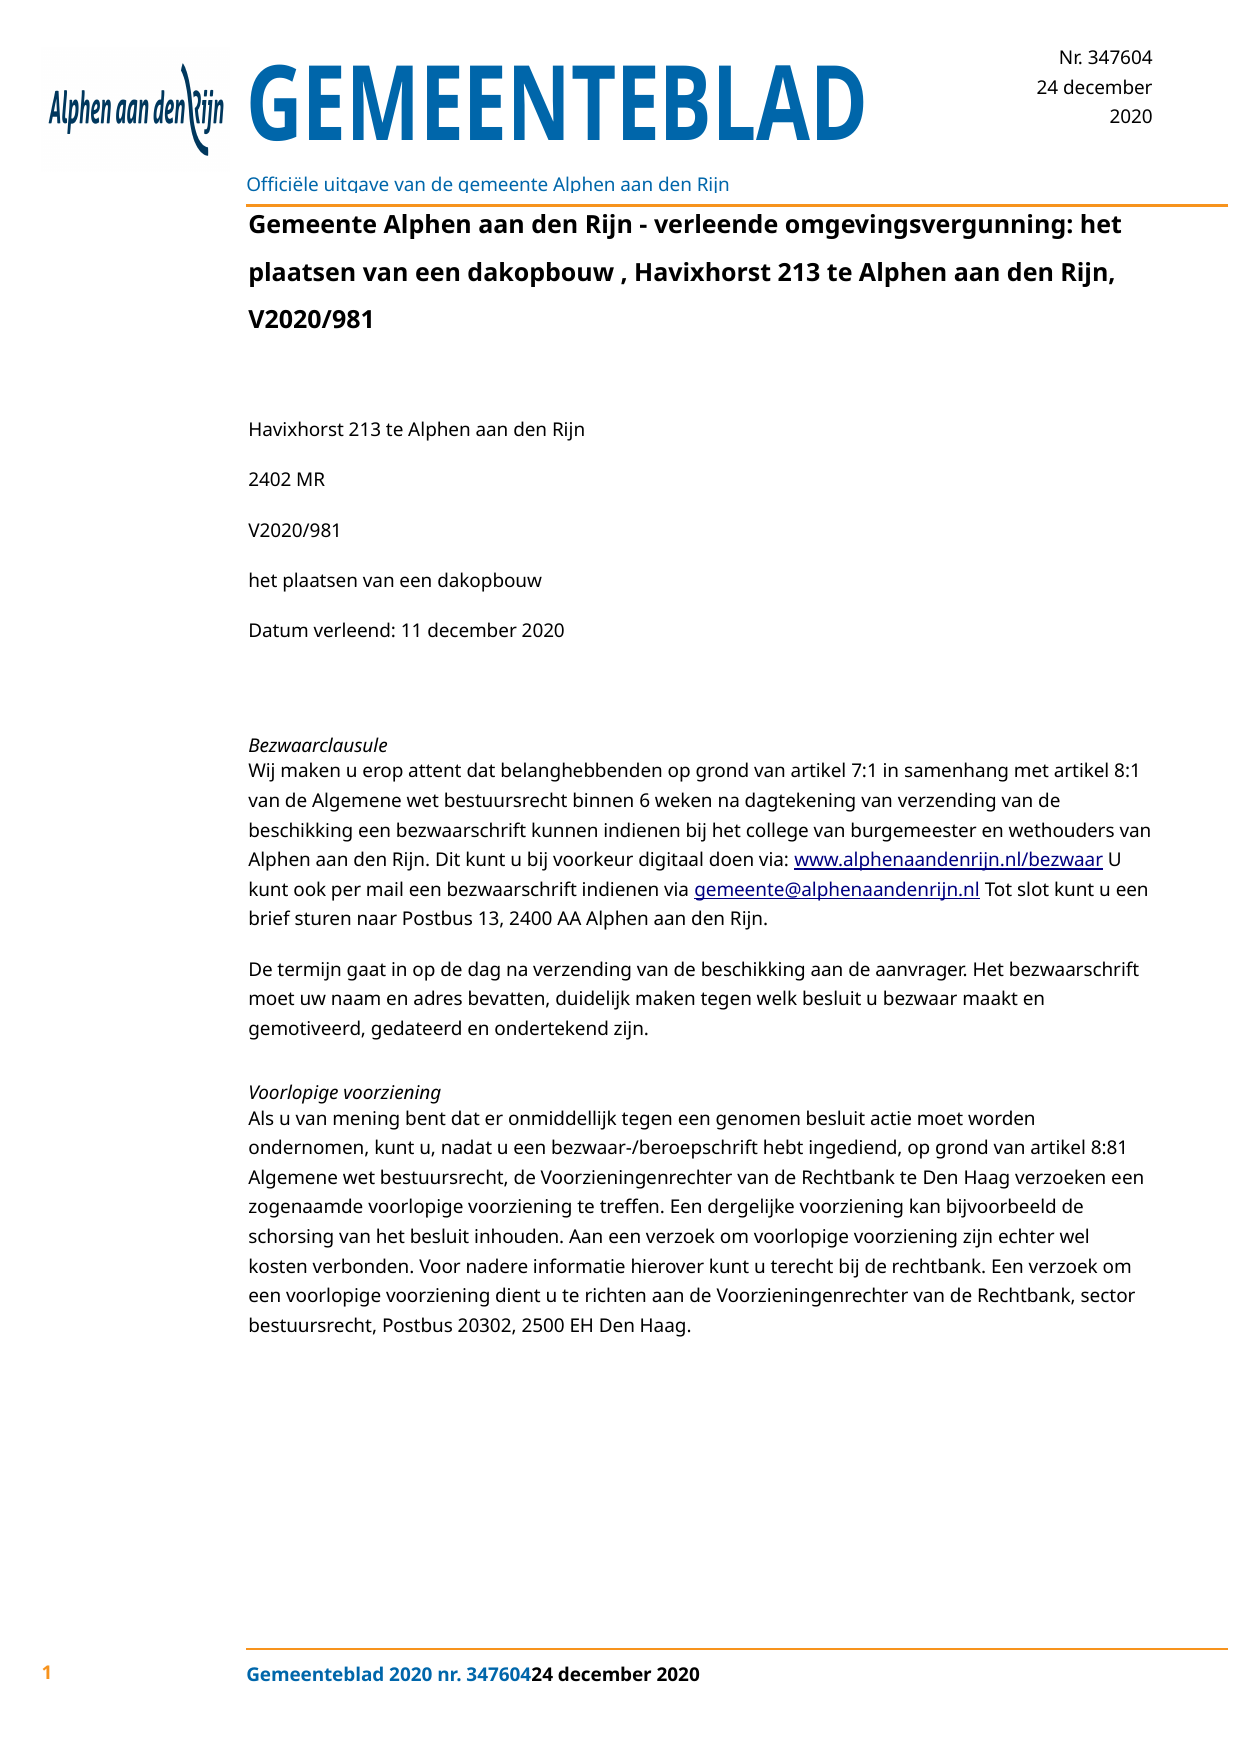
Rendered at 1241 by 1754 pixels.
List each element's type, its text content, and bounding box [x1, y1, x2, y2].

text 2402 MR [248, 466, 1152, 492]
text De termijn gaat in op de dag na verzending van de beschikking aan de aanvrager. Het bezwaarschrift moet uw naam en adres bevatten, duidelijk maken tegen welk besluit u bezwaar maakt en gemotiveerd, gedateerd en ondertekend zijn. [248, 956, 1152, 1041]
text Als u van mening bent dat er onmiddellijk tegen een genomen besluit actie moet worden ondernomen, kunt u, nadat u een bezwaar-/beroepschrift hebt ingediend, op grond van artikel 8:81 Algemene wet bestuursrecht, de Voorzieningenrechter van de Rechtbank te Den Haag verzoeken een zogenaamde voorlopige voorziening te treffen. Een dergelijke voorziening kan bijvoorbeeld de schorsing van het besluit inhouden. Aan een verzoek om voorlopige voorziening zijn echter wel kosten verbonden. Voor nadere informatie hierover kunt u terecht bij de rechtbank. Een verzoek om een voorlopige voorziening dient u te richten aan de Voorzieningenrechter van de Rechtbank, sector bestuursrecht, Postbus 20302, 2500 EH Den Haag. [248, 1105, 1152, 1338]
picture [41, 47, 231, 172]
text V2020/981 [248, 517, 1152, 542]
text Datum verleend: 11 december 2020 [248, 618, 1152, 643]
text Wij maken u erop attent dat belanghebbenden op grond van artikel 7:1 in samenhang met artikel 8:1 van de Algemene wet bestuursrecht binnen 6 weken na dagtekening van verzending van de beschikking een bezwaarschrift kunnen indienen bij het college van burgemeester en wethouders van Alphen aan den Rijn. Dit kunt u bij voorkeur digitaal doen via: www.alphenaandenrijn.nl/bezwaar U kunt ook per mail een bezwaarschrift indienen via gemeente@alphenaandenrijn.nl Tot slot kunt u een brief sturen naar Postbus 13, 2400 AA Alphen aan den Rijn. [248, 758, 1152, 931]
text Havixhorst 213 te Alphen aan den Rijn [248, 416, 1152, 442]
text Bezwaarclausule [248, 732, 1152, 758]
text het plaatsen van een dakopbouw [248, 567, 1152, 593]
text Voorlopige voorziening [248, 1079, 1152, 1105]
text Gemeente Alphen aan den Rijn - verleende omgevingsvergunning: het plaatsen van een dakopbouw , Havixhorst 213 te Alphen aan den Rijn, V2020/981 [248, 207, 1152, 336]
